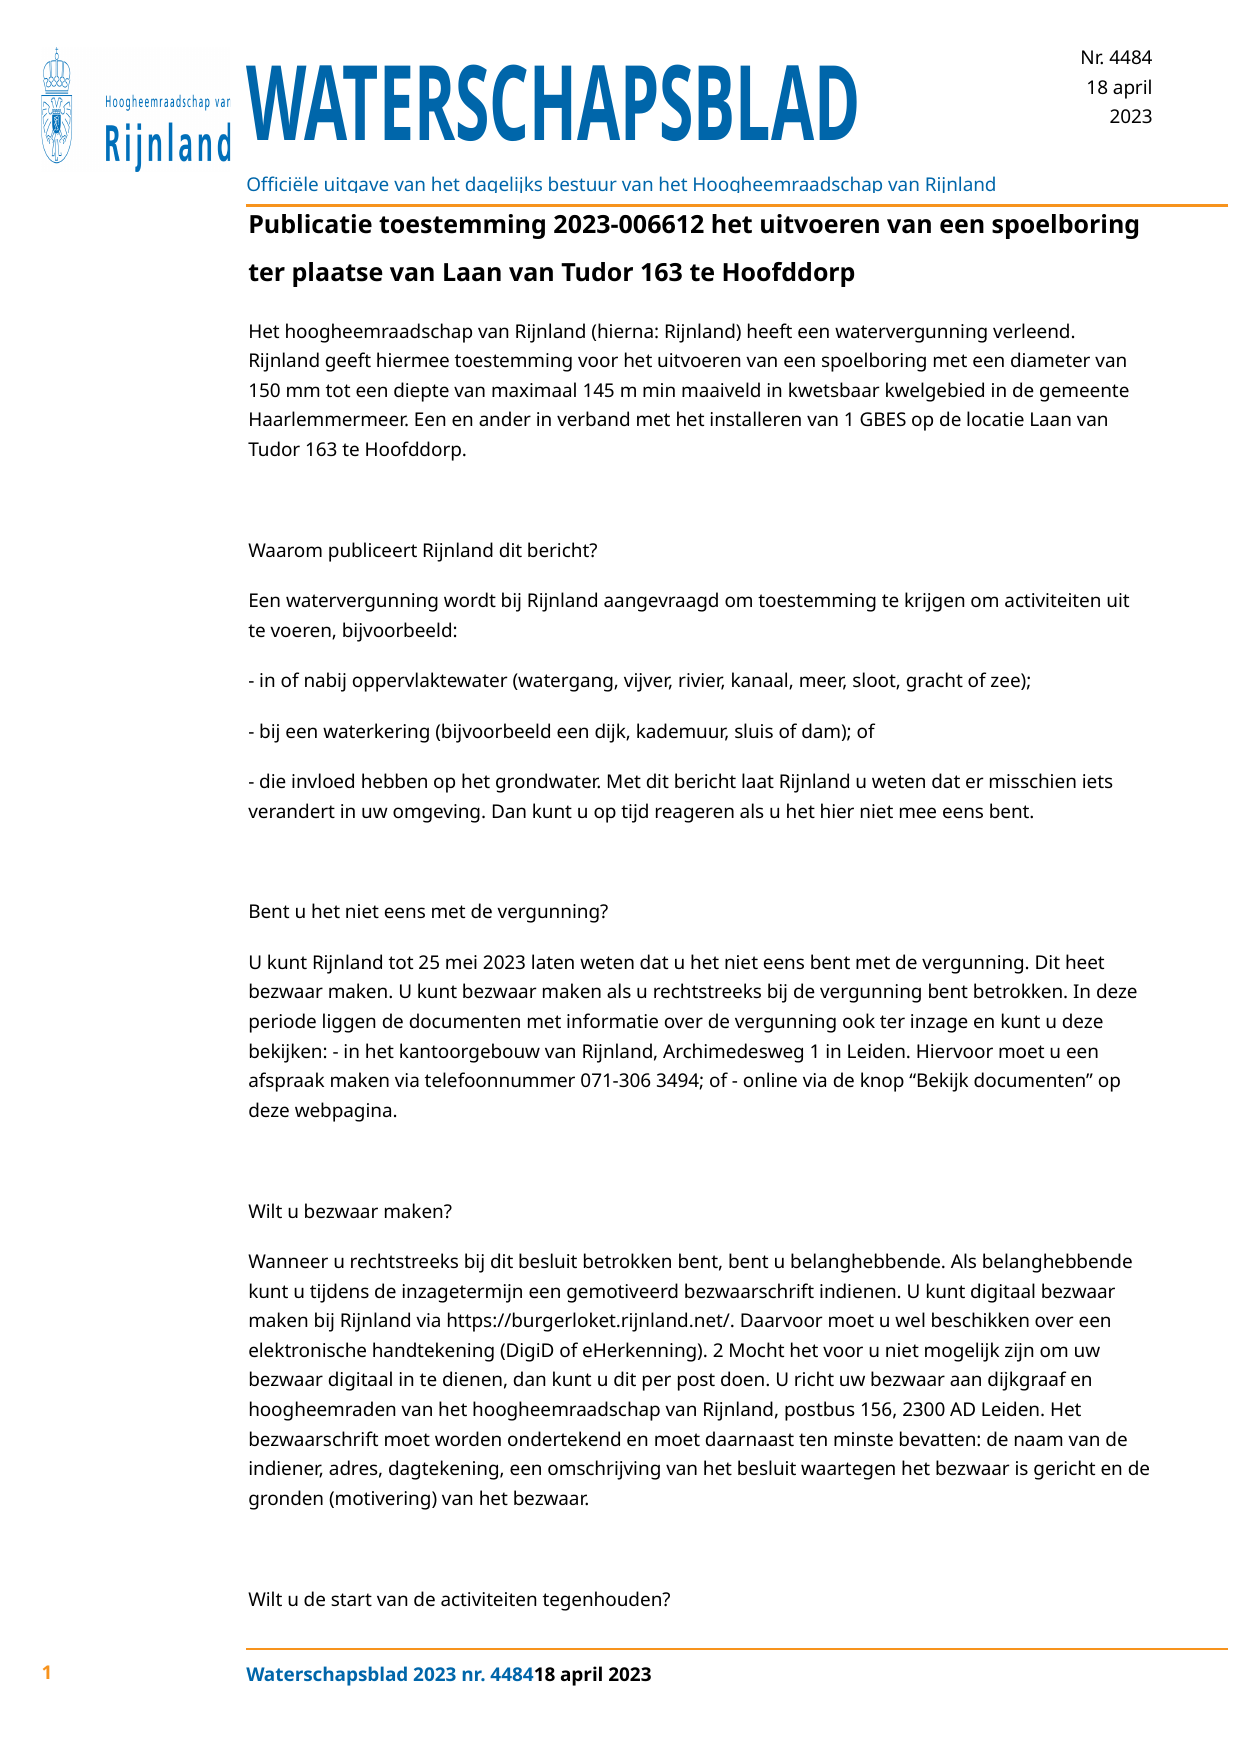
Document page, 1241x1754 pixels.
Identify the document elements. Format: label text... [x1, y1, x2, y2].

text - die invloed hebben op het grondwater. Met dit bericht laat Rijnland u weten dat er misschien iets verandert in uw omgeving. Dan kunt u op tijd reageren als u het hier niet mee eens bent. [248, 768, 1152, 824]
text Wilt u bezwaar maken? [248, 1198, 1152, 1224]
text Wanneer u rechtstreeks bij dit besluit betrokken bent, bent u belanghebbende. Als belanghebbende kunt u tijdens de inzagetermijn een gemotiveerd bezwaarschrift indienen. U kunt digitaal bezwaar maken bij Rijnland via https://burgerloket.rijnland.net/. Daarvoor moet u wel beschikken over een elektronische handtekening (DigiD of eHerkenning). 2 Mocht het voor u niet mogelijk zijn om uw bezwaar digitaal in te dienen, dan kunt u dit per post doen. U richt uw bezwaar aan dijkgraaf en hoogheemraden van het hoogheemraadschap van Rijnland, postbus 156, 2300 AD Leiden. Het bezwaarschrift moet worden ondertekend en moet daarnaast ten minste bevatten: de naam van de indiener, adres, dagtekening, een omschrijving van het besluit waartegen het bezwaar is gericht en de gronden (motivering) van het bezwaar. [248, 1248, 1152, 1511]
text Het hoogheemraadschap van Rijnland (hierna: Rijnland) heeft een watervergunning verleend. Rijnland geeft hiermee toestemming voor het uitvoeren van een spoelboring met een diameter van 150 mm tot een diepte van maximaal 145 m min maaiveld in kwetsbaar kwelgebied in de gemeente Haarlemmermeer. Een en ander in verband met het installeren van 1 GBES op de locatie Laan van Tudor 163 te Hoofddorp. [248, 318, 1152, 462]
text Wilt u de start van de activiteiten tegenhouden? [248, 1586, 1152, 1612]
picture [41, 47, 231, 172]
text Waarom publiceert Rijnland dit bericht? [248, 537, 1152, 563]
text - in of nabij oppervlaktewater (watergang, vijver, rivier, kanaal, meer, sloot, gracht of zee); [248, 667, 1152, 693]
text U kunt Rijnland tot 25 mei 2023 laten weten dat u het niet eens bent met de vergunning. Dit heet bezwaar maken. U kunt bezwaar maken als u rechtstreeks bij de vergunning bent betrokken. In deze periode liggen de documenten met informatie over de vergunning ook ter inzage en kunt u deze bekijken: - in het kantoorgebouw van Rijnland, Archimedesweg 1 in Leiden. Hiervoor moet u een afspraak maken via telefoonnummer 071-306 3494; of - online via de knop “Bekijk documenten” op deze webpagina. [248, 949, 1152, 1123]
text Publicatie toestemming 2023-006612 het uitvoeren van een spoelboring ter plaatse van Laan van Tudor 163 te Hoofddorp [248, 207, 1152, 288]
text Bent u het niet eens met de vergunning? [248, 899, 1152, 924]
text - bij een waterkering (bijvoorbeeld een dijk, kademuur, sluis of dam); of [248, 718, 1152, 744]
text Een watervergunning wordt bij Rijnland aangevraagd om toestemming te krijgen om activiteiten uit te voeren, bijvoorbeeld: [248, 587, 1152, 643]
